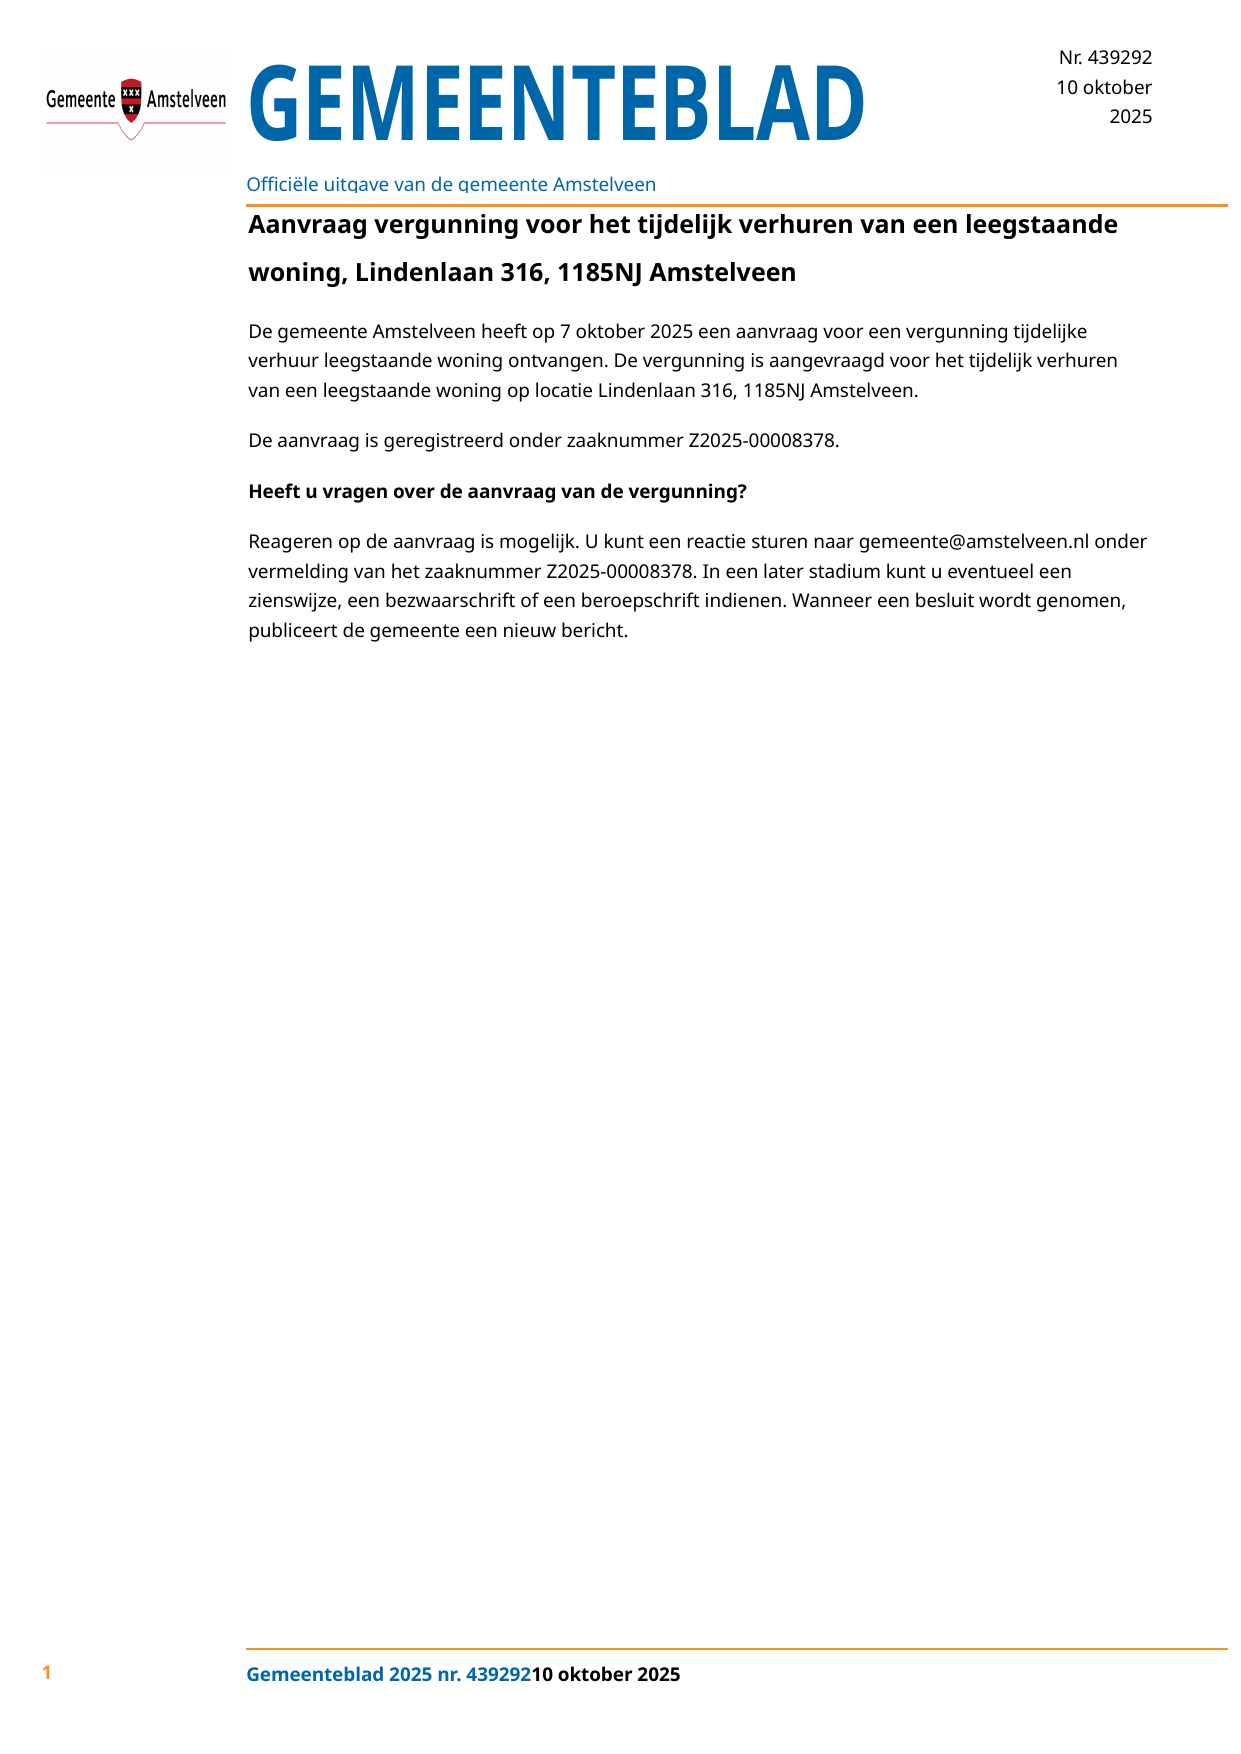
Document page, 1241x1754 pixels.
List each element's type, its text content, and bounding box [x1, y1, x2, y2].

text Heeft u vragen over de aanvraag van de vergunning? [248, 478, 1152, 504]
picture [41, 47, 231, 172]
text De aanvraag is geregistreerd onder zaaknummer Z2025-00008378. [248, 427, 1152, 453]
text De gemeente Amstelveen heeft op 7 oktober 2025 een aanvraag voor een vergunning tijdelijke verhuur leegstaande woning ontvangen. De vergunning is aangevraagd voor het tijdelijk verhuren van een leegstaande woning op locatie Lindenlaan 316, 1185NJ Amstelveen. [248, 318, 1152, 403]
text Aanvraag vergunning voor het tijdelijk verhuren van een leegstaande woning, Lindenlaan 316, 1185NJ Amstelveen [248, 207, 1152, 288]
text Reageren op de aanvraag is mogelijk. U kunt een reactie sturen naar gemeente@amstelveen.nl onder vermelding van het zaaknummer Z2025-00008378. In een later stadium kunt u eventueel een zienswijze, een bezwaarschrift of een beroepschrift indienen. Wanneer een besluit wordt genomen, publiceert de gemeente een nieuw bericht. [248, 528, 1152, 643]
